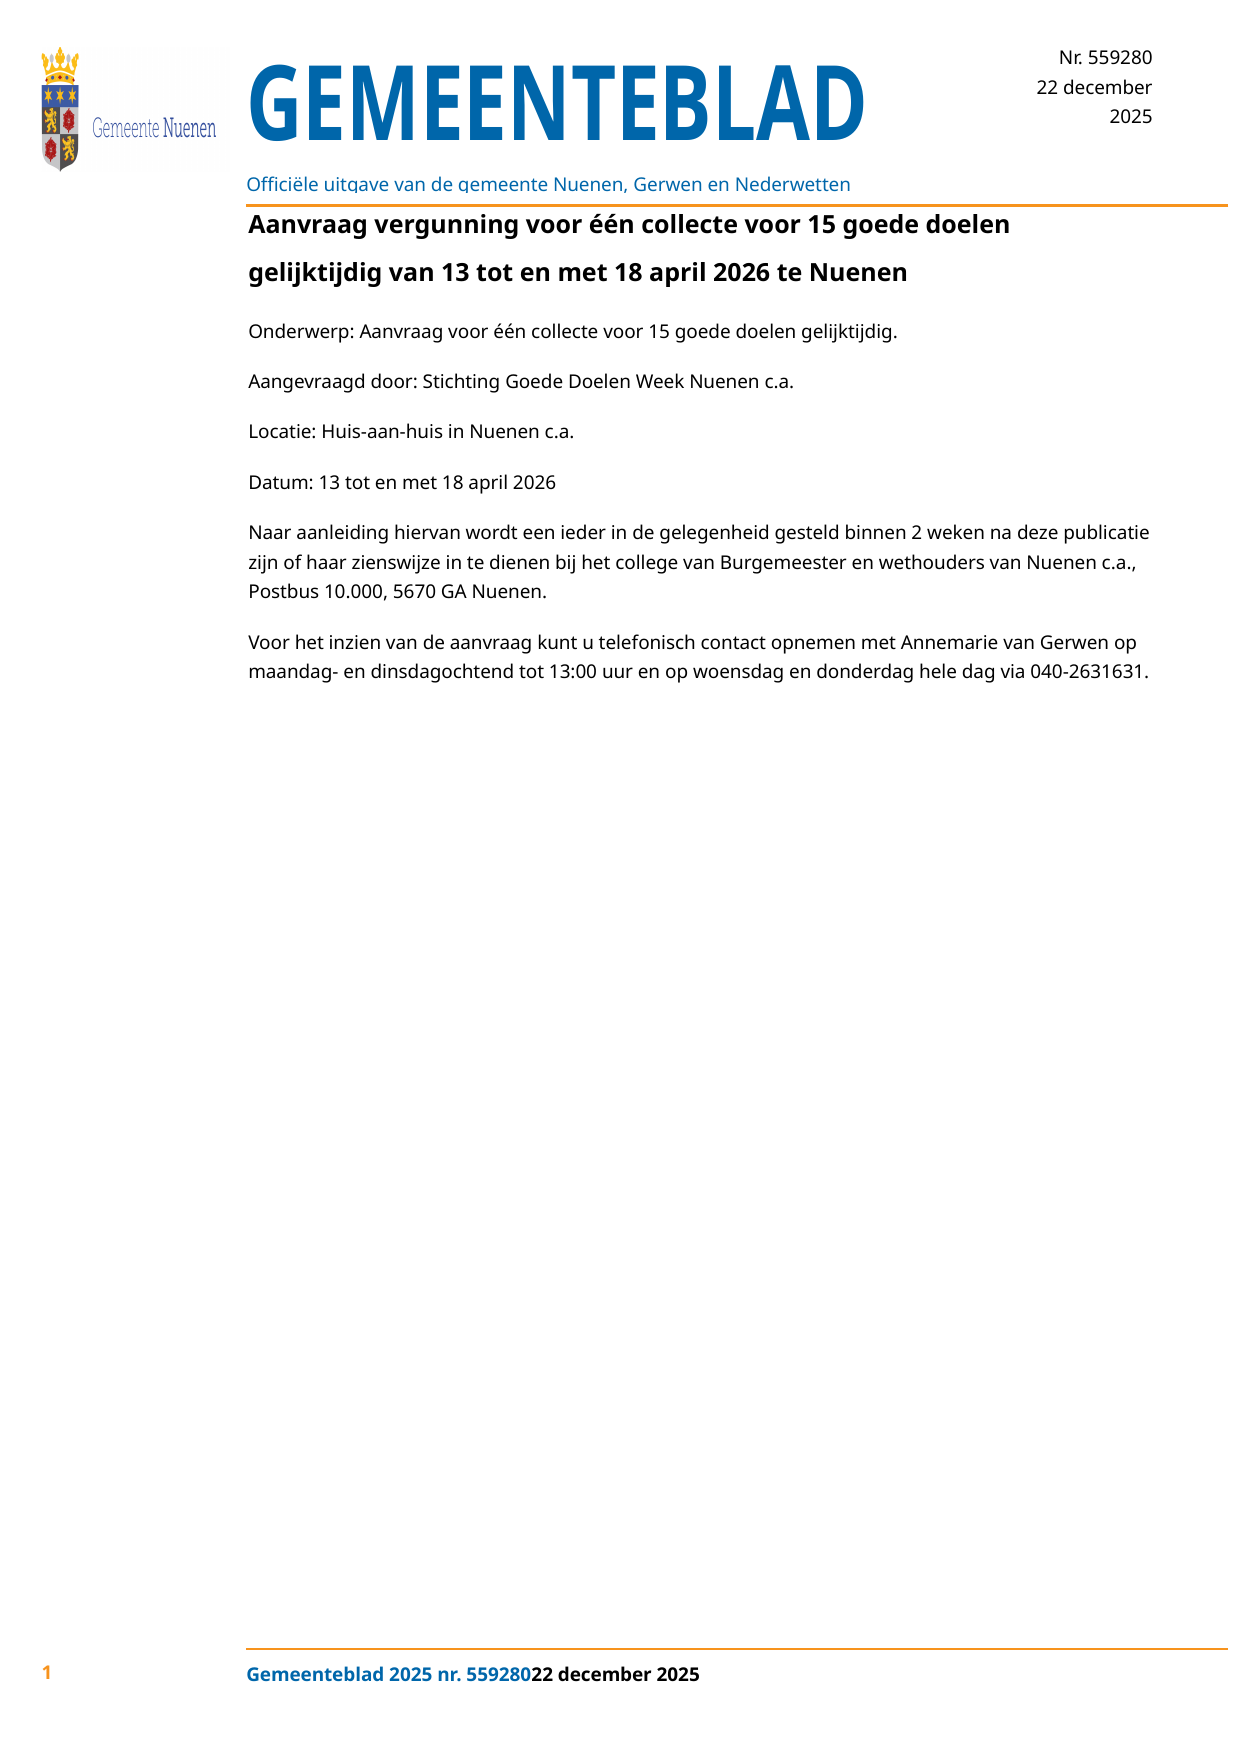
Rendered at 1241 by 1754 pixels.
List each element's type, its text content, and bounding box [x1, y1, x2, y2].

picture [41, 47, 231, 172]
text Locatie: Huis-aan-huis in Nuenen c.a. [248, 419, 1152, 444]
text Naar aanleiding hiervan wordt een ieder in de gelegenheid gesteld binnen 2 weken na deze publicatie zijn of haar zienswijze in te dienen bij het college van Burgemeester en wethouders van Nuenen c.a., Postbus 10.000, 5670 GA Nuenen. [248, 519, 1152, 604]
text Onderwerp: Aanvraag voor één collecte voor 15 goede doelen gelijktijdig. [248, 318, 1152, 344]
text Datum: 13 tot en met 18 april 2026 [248, 469, 1152, 495]
text Aanvraag vergunning voor één collecte voor 15 goede doelen gelijktijdig van 13 tot en met 18 april 2026 te Nuenen [248, 207, 1152, 288]
text Voor het inzien van de aanvraag kunt u telefonisch contact opnemen met Annemarie van Gerwen op maandag- en dinsdagochtend tot 13:00 uur en op woensdag en donderdag hele dag via 040-2631631. [248, 629, 1152, 684]
text Aangevraagd door: Stichting Goede Doelen Week Nuenen c.a. [248, 368, 1152, 394]
